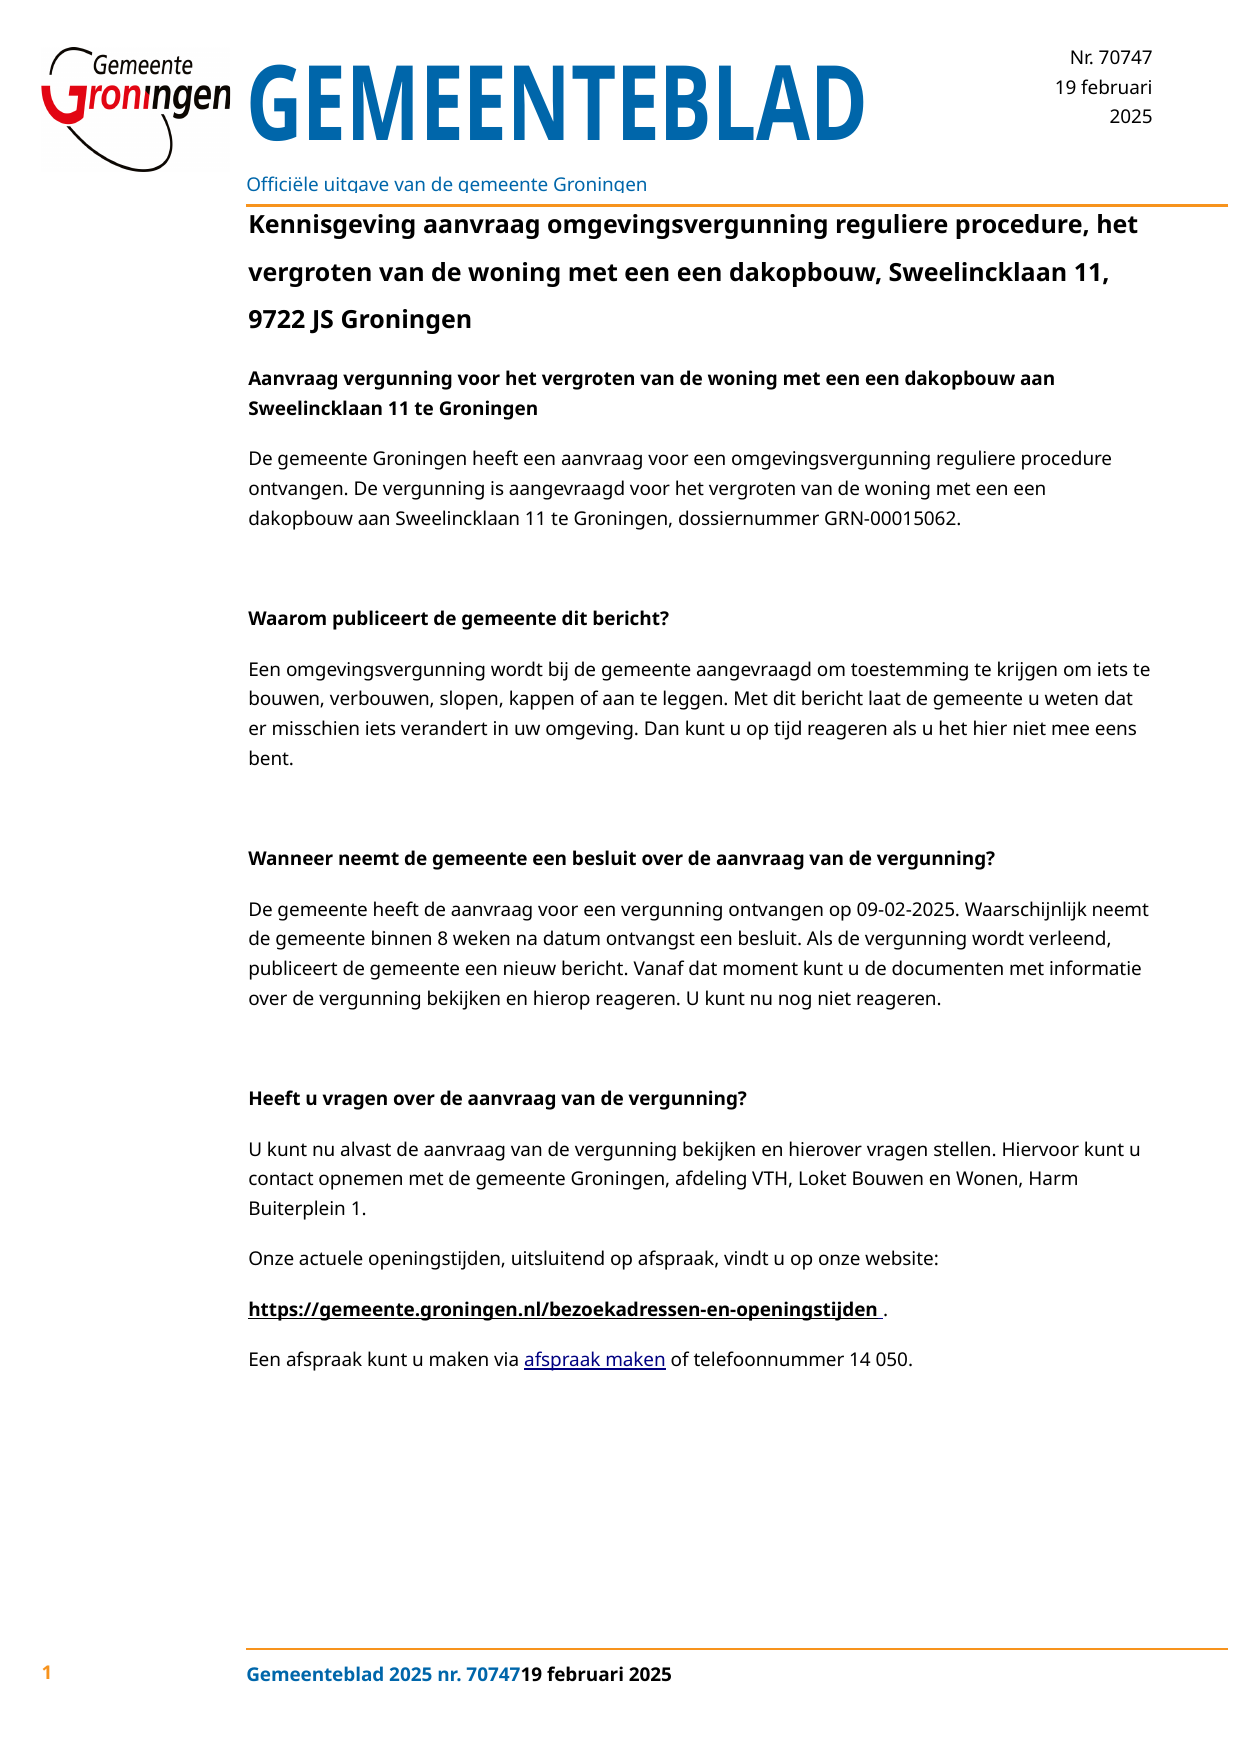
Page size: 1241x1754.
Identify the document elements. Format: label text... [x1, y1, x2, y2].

picture [41, 47, 231, 172]
text Waarom publiceert de gemeente dit bericht? [248, 606, 1152, 631]
text De gemeente Groningen heeft een aanvraag voor een omgevingsvergunning reguliere procedure ontvangen. De vergunning is aangevraagd voor het vergroten van de woning met een een dakopbouw aan Sweelincklaan 11 te Groningen, dossiernummer GRN-00015062. [248, 446, 1152, 530]
text Wanneer neemt de gemeente een besluit over de aanvraag van de vergunning? [248, 846, 1152, 871]
text Aanvraag vergunning voor het vergroten van de woning met een een dakopbouw aan Sweelincklaan 11 te Groningen [248, 366, 1152, 421]
text Kennisgeving aanvraag omgevingsvergunning reguliere procedure, het vergroten van de woning met een een dakopbouw, Sweelincklaan 11, 9722 JS Groningen [248, 207, 1152, 336]
text Een afspraak kunt u maken via afspraak maken of telefoonnummer 14 050. [248, 1346, 1152, 1372]
text U kunt nu alvast de aanvraag van de vergunning bekijken en hierover vragen stellen. Hiervoor kunt u contact opnemen met de gemeente Groningen, afdeling VTH, Loket Bouwen en Wonen, Harm Buiterplein 1. [248, 1136, 1152, 1221]
text Onze actuele openingstijden, uitsluitend op afspraak, vindt u op onze website: [248, 1246, 1152, 1271]
text Een omgevingsvergunning wordt bij de gemeente aangevraagd om toestemming te krijgen om iets te bouwen, verbouwen, slopen, kappen of aan te leggen. Met dit bericht laat de gemeente u weten dat er misschien iets verandert in uw omgeving. Dan kunt u op tijd reageren als u het hier niet mee eens bent. [248, 656, 1152, 770]
text https://gemeente.groningen.nl/bezoekadressen-en-openingstijden . [248, 1296, 1152, 1322]
text De gemeente heeft de aanvraag voor een vergunning ontvangen op 09-02-2025. Waarschijnlijk neemt de gemeente binnen 8 weken na datum ontvangst een besluit. Als de vergunning wordt verleend, publiceert de gemeente een nieuw bericht. Vanaf dat moment kunt u de documenten met informatie over de vergunning bekijken en hierop reageren. U kunt nu nog niet reageren. [248, 896, 1152, 1010]
text Heeft u vragen over de aanvraag van de vergunning? [248, 1086, 1152, 1111]
